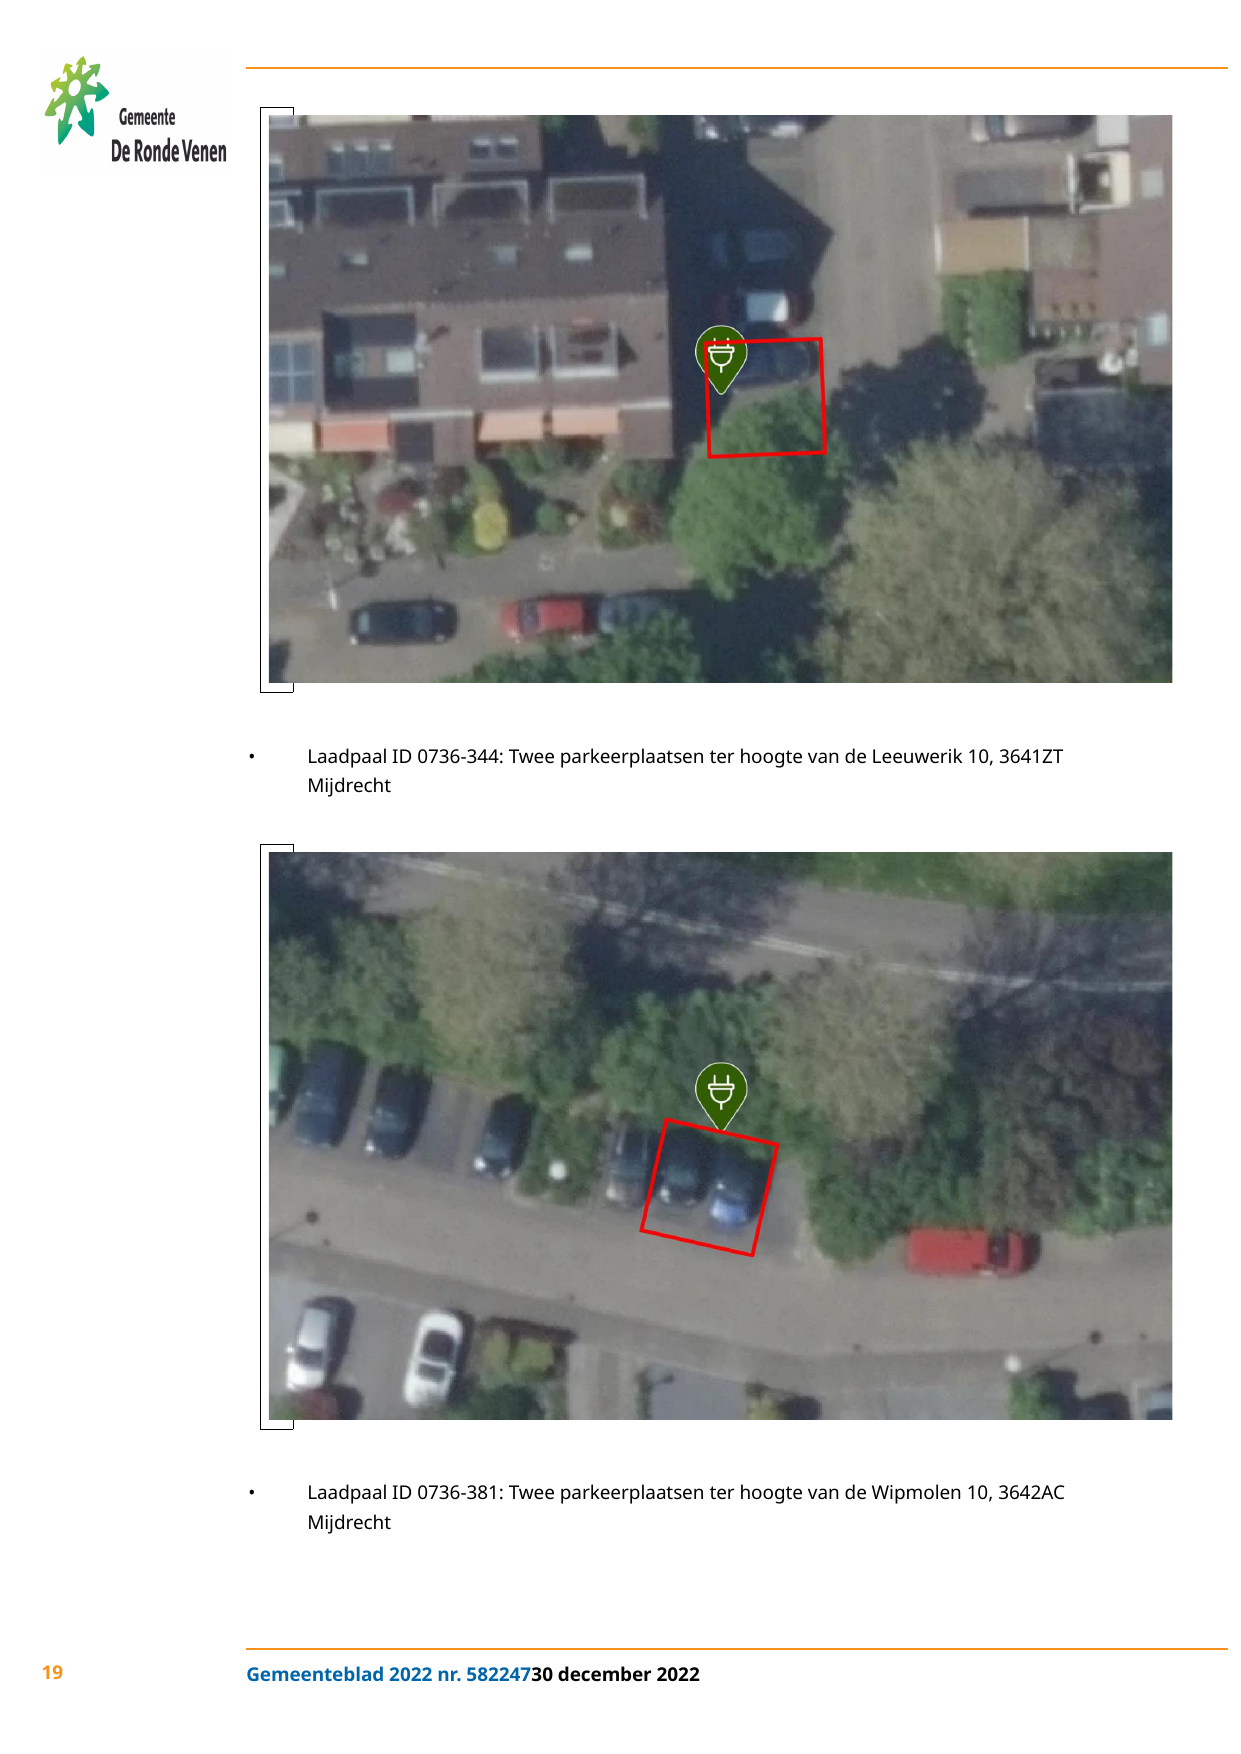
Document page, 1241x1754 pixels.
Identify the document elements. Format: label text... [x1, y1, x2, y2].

list Laadpaal ID 0736-381: Twee parkeerplaatsen ter hoogte van de Wipmolen 10, 3642AC Mijdrecht [248, 1479, 1152, 1535]
picture [268, 115, 1173, 683]
picture [41, 47, 231, 172]
picture [268, 852, 1173, 1420]
list Laadpaal ID 0736-344: Twee parkeerplaatsen ter hoogte van de Leeuwerik 10, 3641ZT Mijdrecht [248, 743, 1152, 798]
